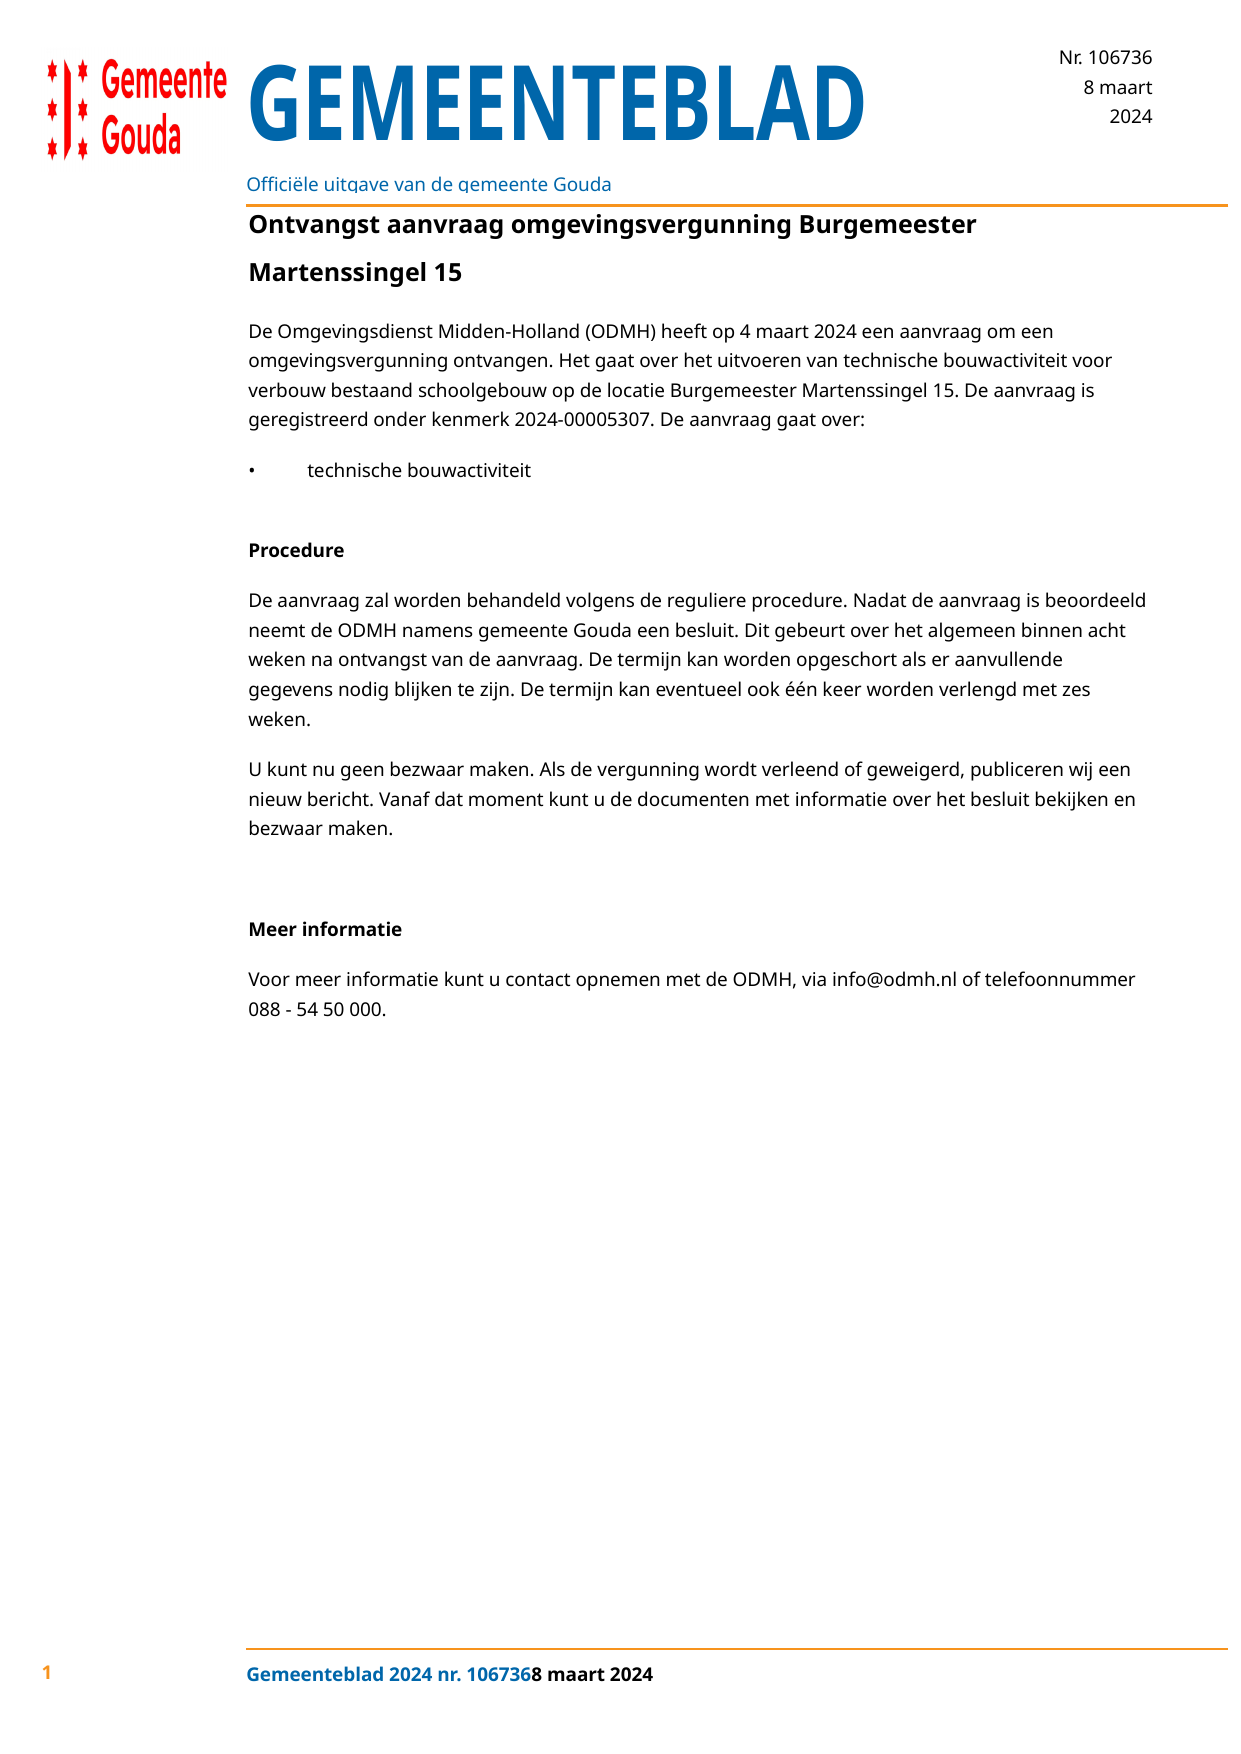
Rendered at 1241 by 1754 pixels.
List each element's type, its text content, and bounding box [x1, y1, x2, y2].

text U kunt nu geen bezwaar maken. Als de vergunning wordt verleend of geweigerd, publiceren wij een nieuw bericht. Vanaf dat moment kunt u de documenten met informatie over het besluit bekijken en bezwaar maken. [248, 756, 1152, 841]
text Ontvangst aanvraag omgevingsvergunning Burgemeester Martenssingel 15 [248, 207, 1152, 288]
text De aanvraag zal worden behandeld volgens de reguliere procedure. Nadat de aanvraag is beoordeeld neemt de ODMH namens gemeente Gouda een besluit. Dit gebeurt over het algemeen binnen acht weken na ontvangst van de aanvraag. De termijn kan worden opgeschort als er aanvullende gegevens nodig blijken te zijn. De termijn kan eventueel ook één keer worden verlengd met zes weken. [248, 587, 1152, 732]
picture [41, 47, 231, 172]
text Meer informatie [248, 916, 1152, 942]
text De Omgevingsdienst Midden-Holland (ODMH) heeft op 4 maart 2024 een aanvraag om een omgevingsvergunning ontvangen. Het gaat over het uitvoeren van technische bouwactiviteit voor verbouw bestaand schoolgebouw op de locatie Burgemeester Martenssingel 15. De aanvraag is geregistreerd onder kenmerk 2024-00005307. De aanvraag gaat over: [248, 318, 1152, 432]
text Voor meer informatie kunt u contact opnemen met de ODMH, via info@odmh.nl of telefoonnummer 088 - 54 50 000. [248, 967, 1152, 1022]
text Procedure [248, 537, 1152, 563]
list technische bouwactiviteit [248, 457, 1152, 483]
